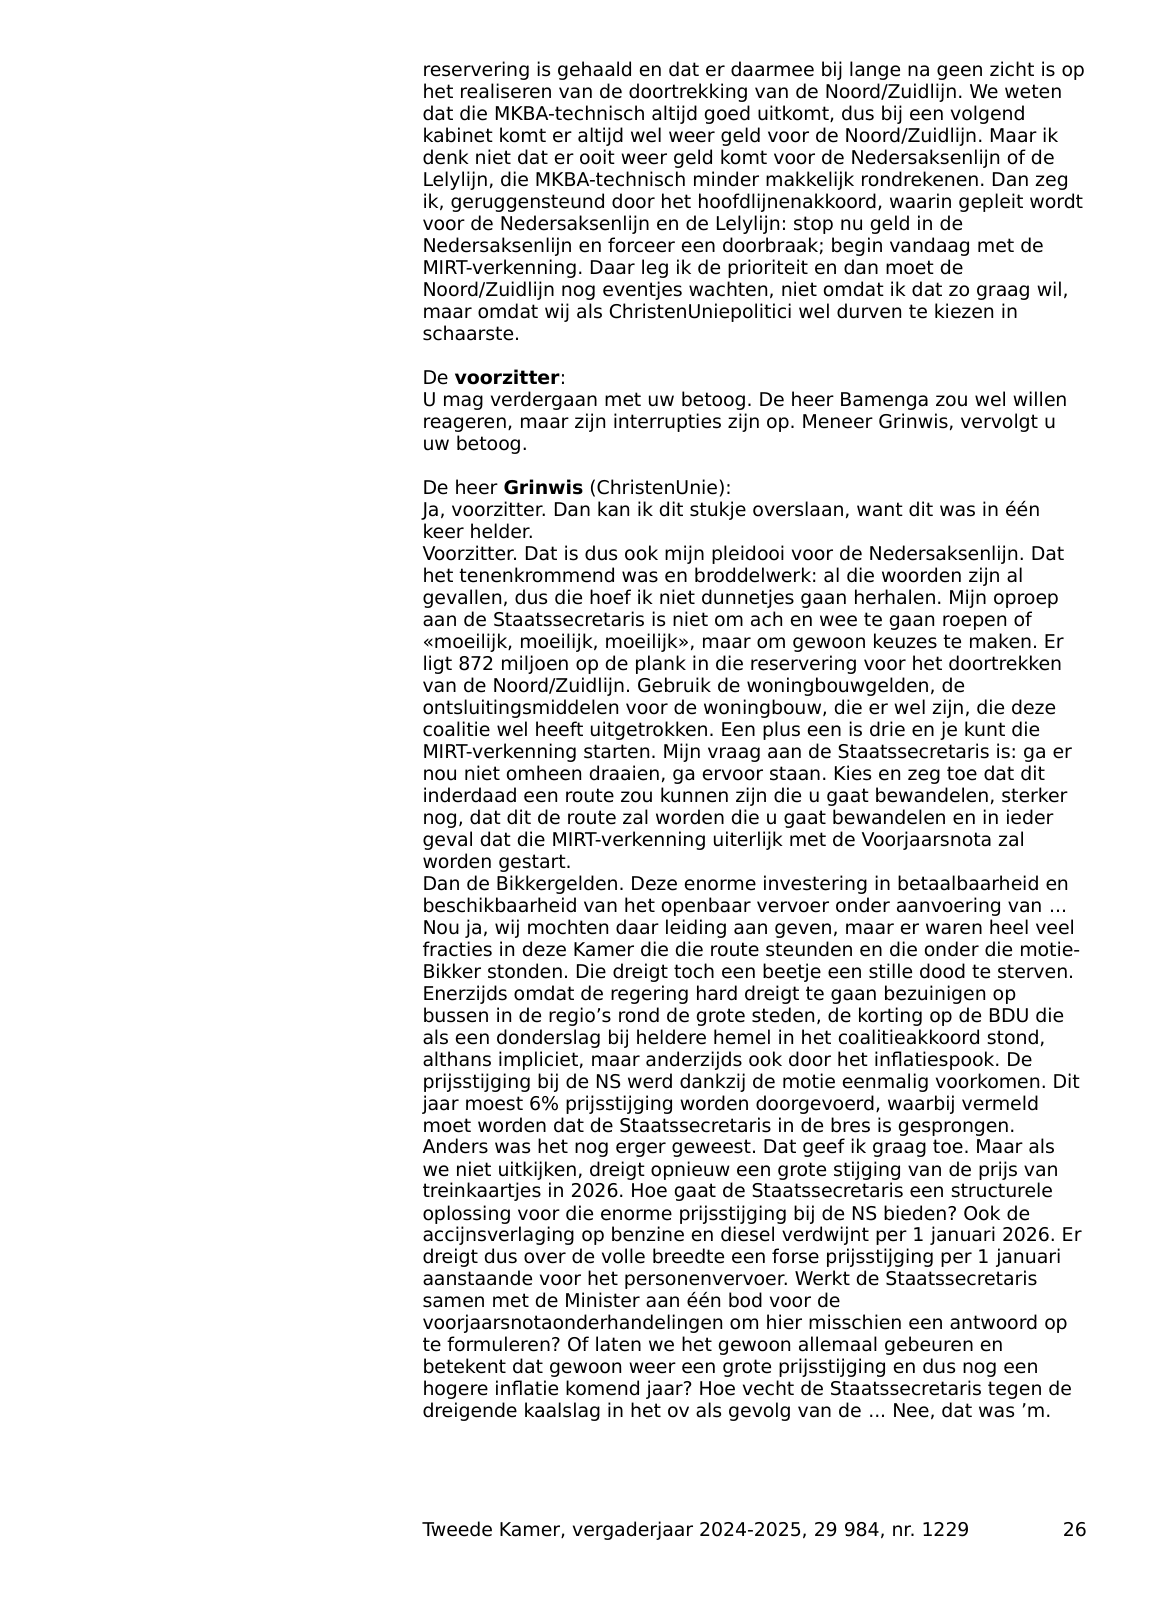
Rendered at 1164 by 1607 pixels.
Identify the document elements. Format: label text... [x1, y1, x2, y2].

text Ja, voorzitter. Dan kan ik dit stukje overslaan, want dit was in één keer helder. [422, 499, 1087, 543]
text De heer Grinwis (ChristenUnie): [422, 477, 1087, 499]
text Dan de Bikkergelden. Deze enorme investering in betaalbaarheid en beschikbaarheid van het openbaar vervoer onder aanvoering van ... Nou ja, wij mochten daar leiding aan geven, maar er waren heel veel fracties in deze Kamer die die route steunden en die onder die motie-Bikker stonden. Die dreigt toch een beetje een stille dood te sterven. Enerzijds omdat de regering hard dreigt te gaan bezuinigen op bussen in de regio’s rond de grote steden, de korting op de BDU die als een donderslag bij heldere hemel in het coalitieakkoord stond, althans impliciet, maar anderzijds ook door het inflatiespook. De prijsstijging bij de NS werd dankzij de motie eenmalig voorkomen. Dit jaar moest 6% prijsstijging worden doorgevoerd, waarbij vermeld moet worden dat de Staatssecretaris in de bres is gesprongen. Anders was het nog erger geweest. Dat geef ik graag toe. Maar als we niet uitkijken, dreigt opnieuw een grote stijging van de prijs van treinkaartjes in 2026. Hoe gaat de Staatssecretaris een structurele oplossing voor die enorme prijsstijging bij de NS bieden? Ook de accijnsverlaging op benzine en diesel verdwijnt per 1 januari 2026. Er dreigt dus over de volle breedte een forse prijsstijging per 1 januari aanstaande voor het personenvervoer. Werkt de Staatssecretaris samen met de Minister aan één bod voor de voorjaarsnotaonderhandelingen om hier misschien een antwoord op te formuleren? Of laten we het gewoon allemaal gebeuren en betekent dat gewoon weer een grote prijsstijging en dus nog een hogere inflatie komend jaar? Hoe vecht de Staatssecretaris tegen de dreigende kaalslag in het ov als gevolg van de ... Nee, dat was ’m. [422, 873, 1087, 1422]
text De voorzitter: [422, 367, 1087, 389]
text U mag verdergaan met uw betoog. De heer Bamenga zou wel willen reageren, maar zijn interrupties zijn op. Meneer Grinwis, vervolgt u uw betoog. [422, 389, 1087, 455]
text reservering is gehaald en dat er daarmee bij lange na geen zicht is op het realiseren van de doortrekking van de Noord/Zuidlijn. We weten dat die MKBA-technisch altijd goed uitkomt, dus bij een volgend kabinet komt er altijd wel weer geld voor de Noord/Zuidlijn. Maar ik denk niet dat er ooit weer geld komt voor de Nedersaksenlijn of de Lelylijn, die MKBA-technisch minder makkelijk rondrekenen. Dan zeg ik, geruggensteund door het hoofdlijnenakkoord, waarin gepleit wordt voor de Nedersaksenlijn en de Lelylijn: stop nu geld in de Nedersaksenlijn en forceer een doorbraak; begin vandaag met de MIRT-verkenning. Daar leg ik de prioriteit en dan moet de Noord/Zuidlijn nog eventjes wachten, niet omdat ik dat zo graag wil, maar omdat wij als ChristenUniepolitici wel durven te kiezen in schaarste. [422, 59, 1087, 345]
text Voorzitter. Dat is dus ook mijn pleidooi voor de Nedersaksenlijn. Dat het tenenkrommend was en broddelwerk: al die woorden zijn al gevallen, dus die hoef ik niet dunnetjes gaan herhalen. Mijn oproep aan de Staatssecretaris is niet om ach en wee te gaan roepen of «moeilijk, moeilijk, moeilijk», maar om gewoon keuzes te maken. Er ligt 872 miljoen op de plank in die reservering voor het doortrekken van de Noord/Zuidlijn. Gebruik de woningbouwgelden, de ontsluitingsmiddelen voor de woningbouw, die er wel zijn, die deze coalitie wel heeft uitgetrokken. Een plus een is drie en je kunt die MIRT-verkenning starten. Mijn vraag aan de Staatssecretaris is: ga er nou niet omheen draaien, ga ervoor staan. Kies en zeg toe dat dit inderdaad een route zou kunnen zijn die u gaat bewandelen, sterker nog, dat dit de route zal worden die u gaat bewandelen en in ieder geval dat die MIRT-verkenning uiterlijk met de Voorjaarsnota zal worden gestart. [422, 543, 1087, 873]
